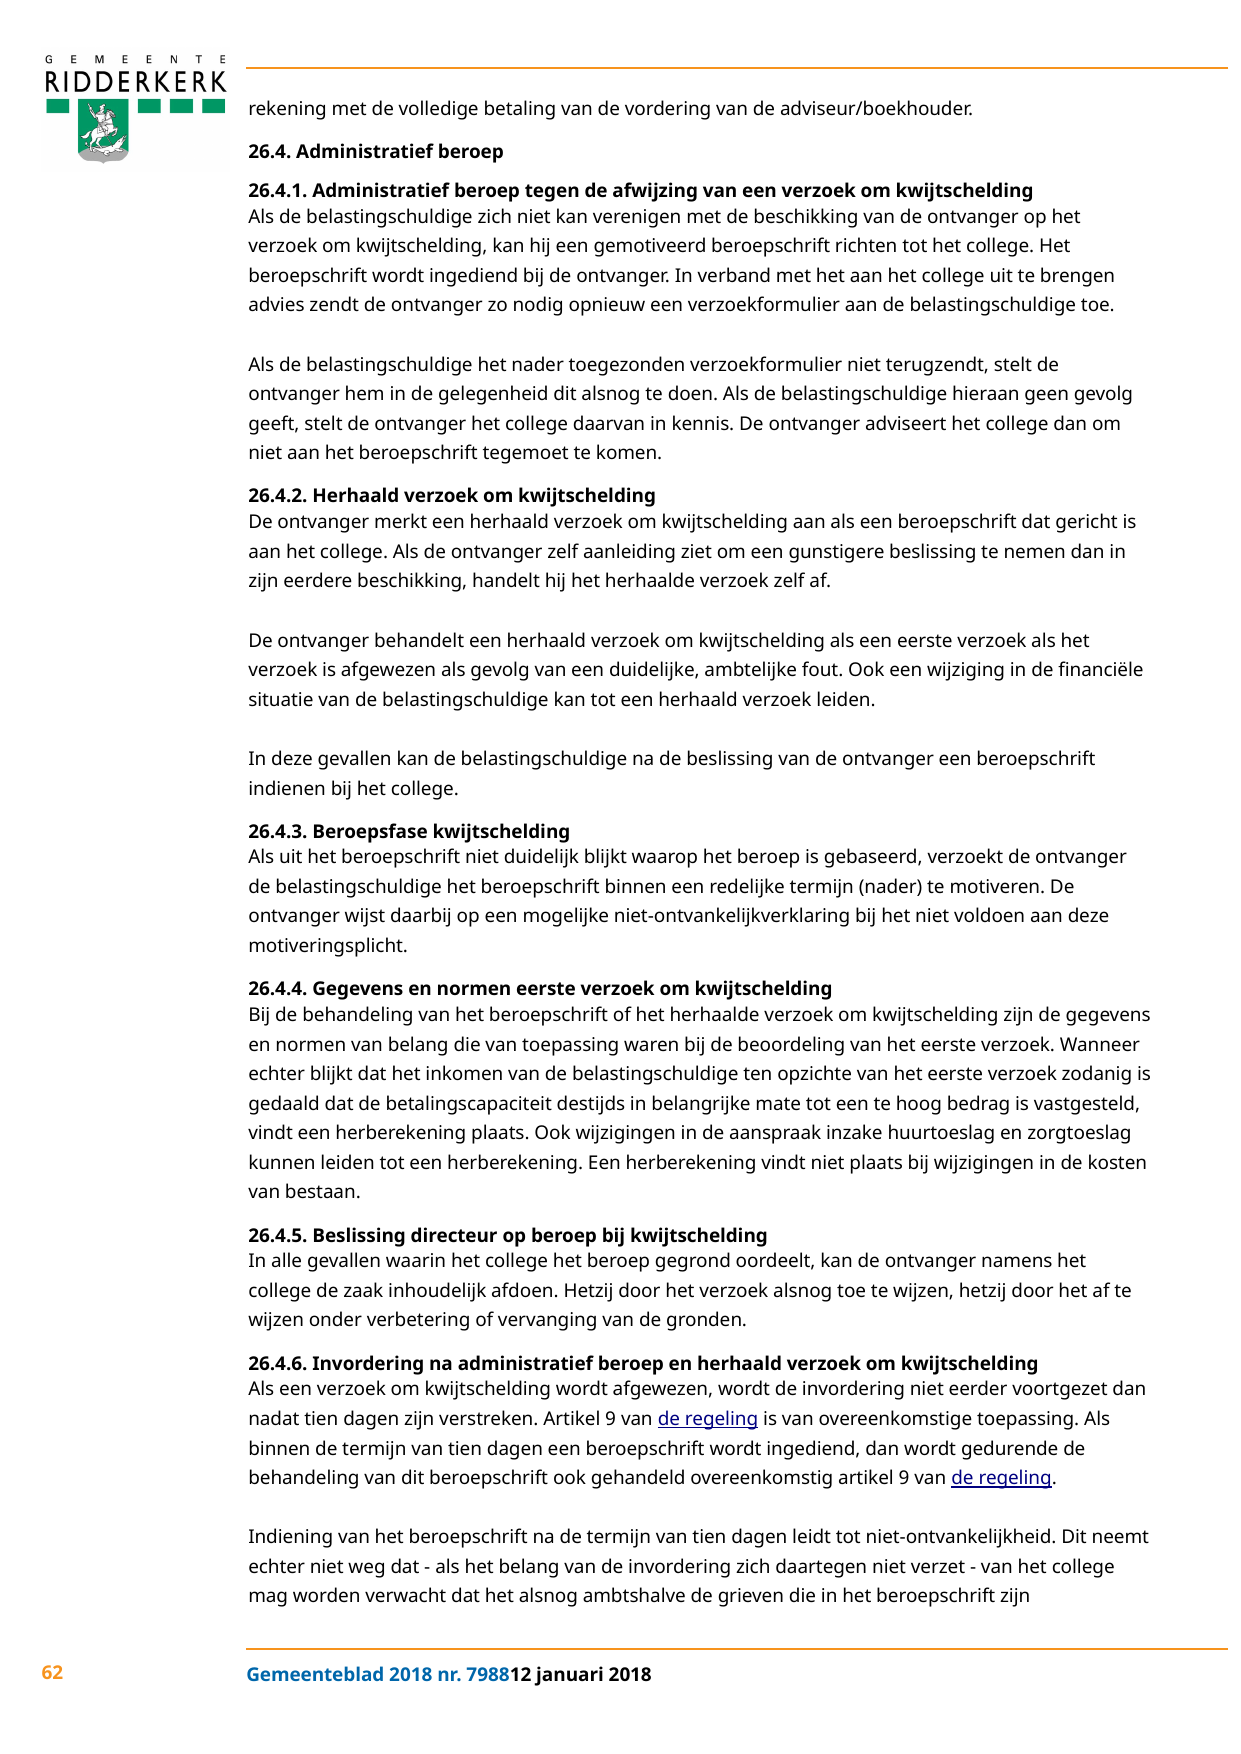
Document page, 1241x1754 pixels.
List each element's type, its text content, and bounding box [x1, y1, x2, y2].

text 26.4.5. Beslissing directeur op beroep bij kwijtschelding [248, 1222, 1152, 1247]
text Bij de behandeling van het beroepschrift of het herhaalde verzoek om kwijtschelding zijn de gegevens en normen van belang die van toepassing waren bij de beoordeling van het eerste verzoek. Wanneer echter blijkt dat het inkomen van de belastingschuldige ten opzichte van het eerste verzoek zodanig is gedaald dat de betalingscapaciteit destijds in belangrijke mate tot een te hoog bedrag is vastgesteld, vindt een herberekening plaats. Ook wijzigingen in de aanspraak inzake huurtoeslag en zorgtoeslag kunnen leiden tot een herberekening. Een herberekening vindt niet plaats bij wijzigingen in de kosten van bestaan. [248, 1001, 1152, 1204]
text De ontvanger behandelt een herhaald verzoek om kwijtschelding als een eerste verzoek als het verzoek is afgewezen als gevolg van een duidelijke, ambtelijke fout. Ook een wijziging in de financiële situatie van de belastingschuldige kan tot een herhaald verzoek leiden. [248, 627, 1152, 712]
text 26.4.4. Gegevens en normen eerste verzoek om kwijtschelding [248, 975, 1152, 1001]
text Als een verzoek om kwijtschelding wordt afgewezen, wordt de invordering niet eerder voortgezet dan nadat tien dagen zijn verstreken. Artikel 9 van de regeling is van overeenkomstige toepassing. Als binnen de termijn van tien dagen een beroepschrift wordt ingediend, dan wordt gedurende de behandeling van dit beroepschrift ook gehandeld overeenkomstig artikel 9 van de regeling. [248, 1376, 1152, 1490]
text 26.4.1. Administratief beroep tegen de afwijzing van een verzoek om kwijtschelding [248, 177, 1152, 203]
text In alle gevallen waarin het college het beroep gegrond oordeelt, kan de ontvanger namens het college de zaak inhoudelijk afdoen. Hetzij door het verzoek alsnog toe te wijzen, hetzij door het af te wijzen onder verbetering of vervanging van de gronden. [248, 1247, 1152, 1332]
text rekening met de volledige betaling van de vordering van de adviseur/boekhouder. [248, 95, 1152, 121]
picture [41, 47, 231, 172]
text In deze gevallen kan de belastingschuldige na de beslissing van de ontvanger een beroepschrift indienen bij het college. [248, 745, 1152, 800]
text 26.4. Administratief beroep [248, 138, 1152, 164]
text Als uit het beroepschrift niet duidelijk blijkt waarop het beroep is gebaseerd, verzoekt de ontvanger de belastingschuldige het beroepschrift binnen een redelijke termijn (nader) te motiveren. De ontvanger wijst daarbij op een mogelijke niet-ontvankelijkverklaring bij het niet voldoen aan deze motiveringsplicht. [248, 843, 1152, 958]
text Als de belastingschuldige zich niet kan verenigen met de beschikking van de ontvanger op het verzoek om kwijtschelding, kan hij een gemotiveerd beroepschrift richten tot het college. Het beroepschrift wordt ingediend bij de ontvanger. In verband met het aan het college uit te brengen advies zendt de ontvanger zo nodig opnieuw een verzoekformulier aan de belastingschuldige toe. [248, 203, 1152, 317]
text 26.4.3. Beroepsfase kwijtschelding [248, 818, 1152, 843]
text Indiening van het beroepschrift na de termijn van tien dagen leidt tot niet-ontvankelijkheid. Dit neemt echter niet weg dat - als het belang van de invordering zich daartegen niet verzet - van het college mag worden verwacht dat het alsnog ambtshalve de grieven die in het beroepschrift zijn [248, 1523, 1152, 1608]
text 26.4.2. Herhaald verzoek om kwijtschelding [248, 483, 1152, 508]
text Als de belastingschuldige het nader toegezonden verzoekformulier niet terugzendt, stelt de ontvanger hem in de gelegenheid dit alsnog te doen. Als de belastingschuldige hieraan geen gevolg geeft, stelt de ontvanger het college daarvan in kennis. De ontvanger adviseert het college dan om niet aan het beroepschrift tegemoet te komen. [248, 351, 1152, 465]
text 26.4.6. Invordering na administratief beroep en herhaald verzoek om kwijtschelding [248, 1350, 1152, 1376]
text De ontvanger merkt een herhaald verzoek om kwijtschelding aan als een beroepschrift dat gericht is aan het college. Als de ontvanger zelf aanleiding ziet om een gunstigere beslissing te nemen dan in zijn eerdere beschikking, handelt hij het herhaalde verzoek zelf af. [248, 508, 1152, 593]
